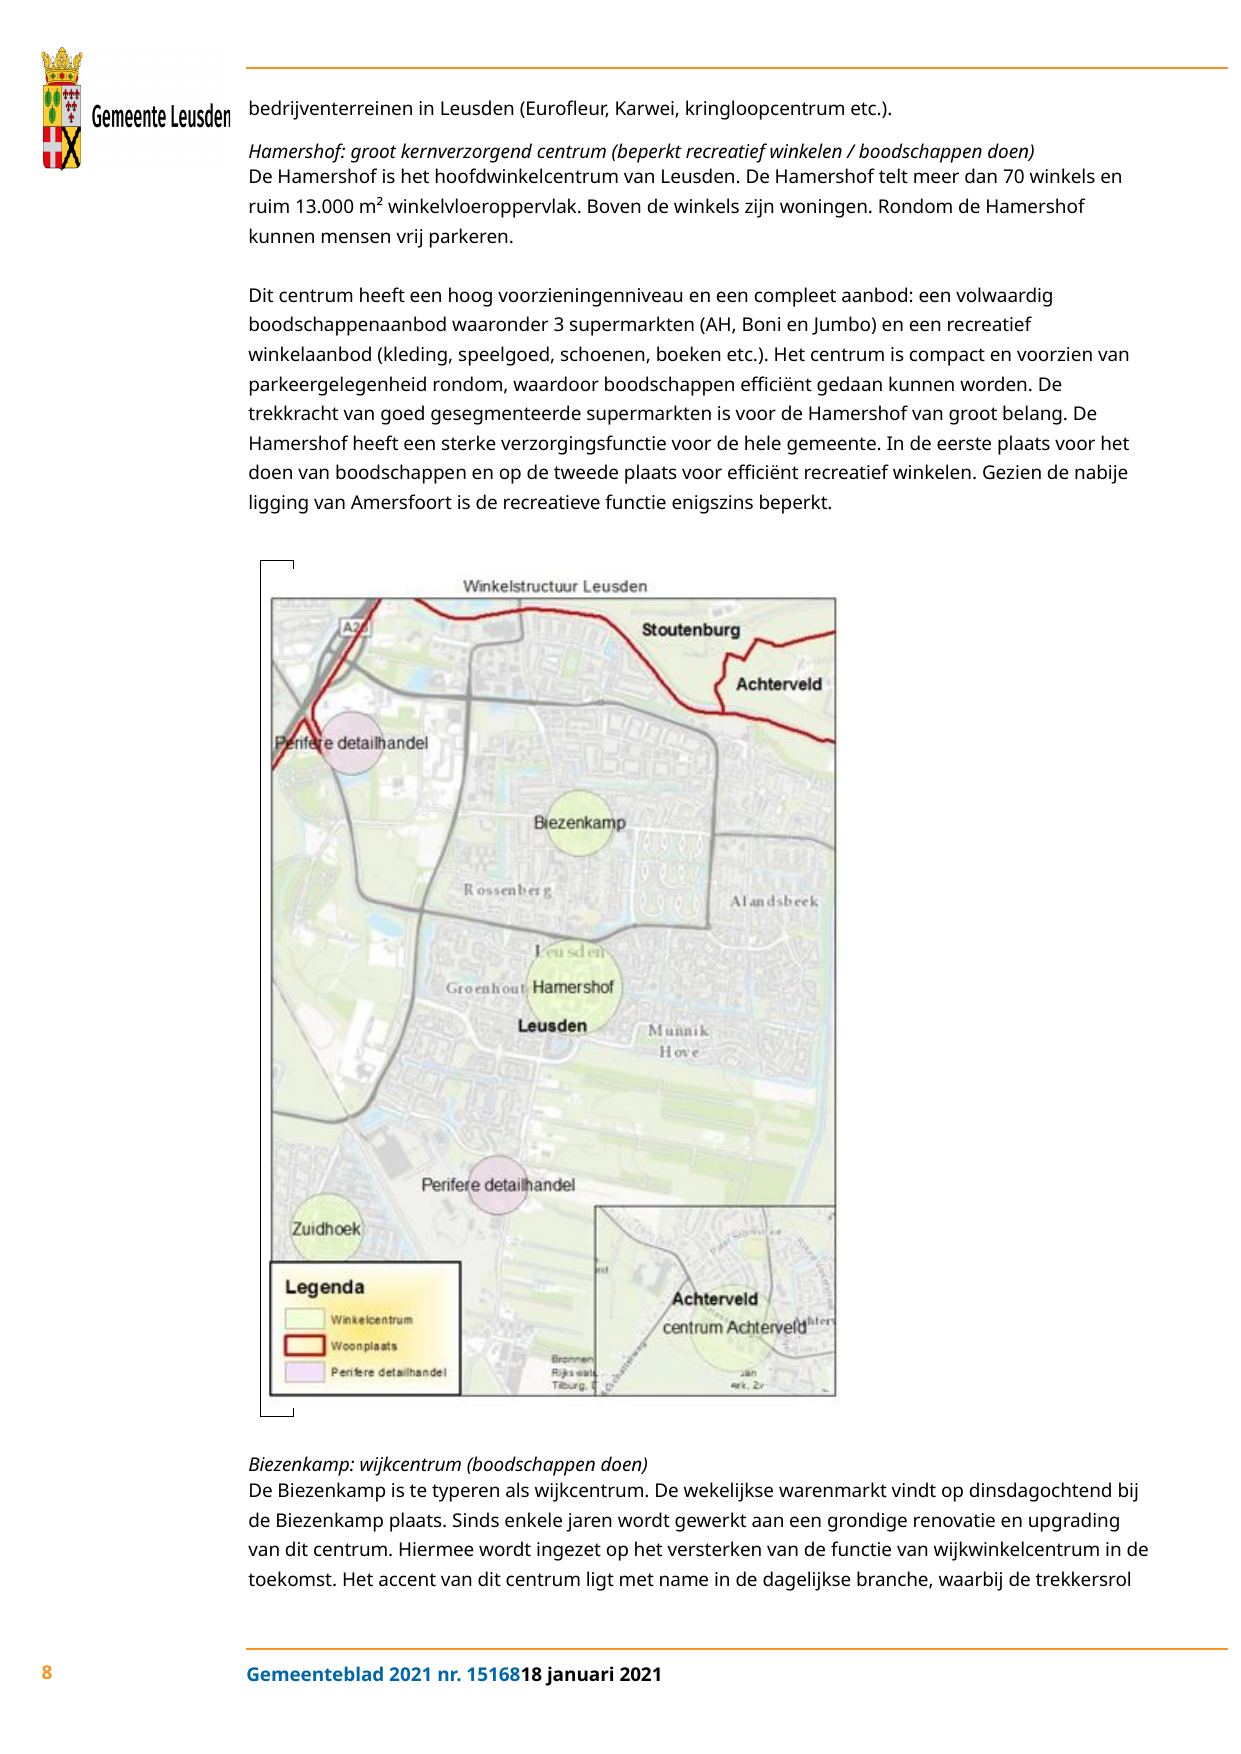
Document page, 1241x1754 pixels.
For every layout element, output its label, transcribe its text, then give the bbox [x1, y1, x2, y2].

text De Biezenkamp is te typeren als wijkcentrum. De wekelijkse warenmarkt vindt op dinsdagochtend bij de Biezenkamp plaats. Sinds enkele jaren wordt gewerkt aan een grondige renovatie en upgrading van dit centrum. Hiermee wordt ingezet op het versterken van de functie van wijkwinkelcentrum in de toekomst. Het accent van dit centrum ligt met name in de dagelijkse branche, waarbij de trekkersrol [248, 1477, 1152, 1592]
text De Hamershof is het hoofdwinkelcentrum van Leusden. De Hamershof telt meer dan 70 winkels en ruim 13.000 m² winkelvloeroppervlak. Boven de winkels zijn woningen. Rondom de Hamershof kunnen mensen vrij parkeren. [248, 164, 1152, 248]
picture [268, 569, 841, 1408]
text Hamershof: groot kernverzorgend centrum (beperkt recreatief winkelen / boodschappen doen) [248, 138, 1152, 164]
text bedrijventerreinen in Leusden (Eurofleur, Karwei, kringloopcentrum etc.). [248, 95, 1152, 121]
picture [41, 47, 231, 172]
text Biezenkamp: wijkcentrum (boodschappen doen) [248, 1451, 1152, 1477]
text Dit centrum heeft een hoog voorzieningenniveau en een compleet aanbod: een volwaardig boodschappenaanbod waaronder 3 supermarkten (AH, Boni en Jumbo) en een recreatief winkelaanbod (kleding, speelgoed, schoenen, boeken etc.). Het centrum is compact en voorzien van parkeergelegenheid rondom, waardoor boodschappen efficiënt gedaan kunnen worden. De trekkracht van goed gesegmenteerde supermarkten is voor de Hamershof van groot belang. De Hamershof heeft een sterke verzorgingsfunctie voor de hele gemeente. In de eerste plaats voor het doen van boodschappen en op de tweede plaats voor efficiënt recreatief winkelen. Gezien de nabije ligging van Amersfoort is de recreatieve functie enigszins beperkt. [248, 282, 1152, 515]
